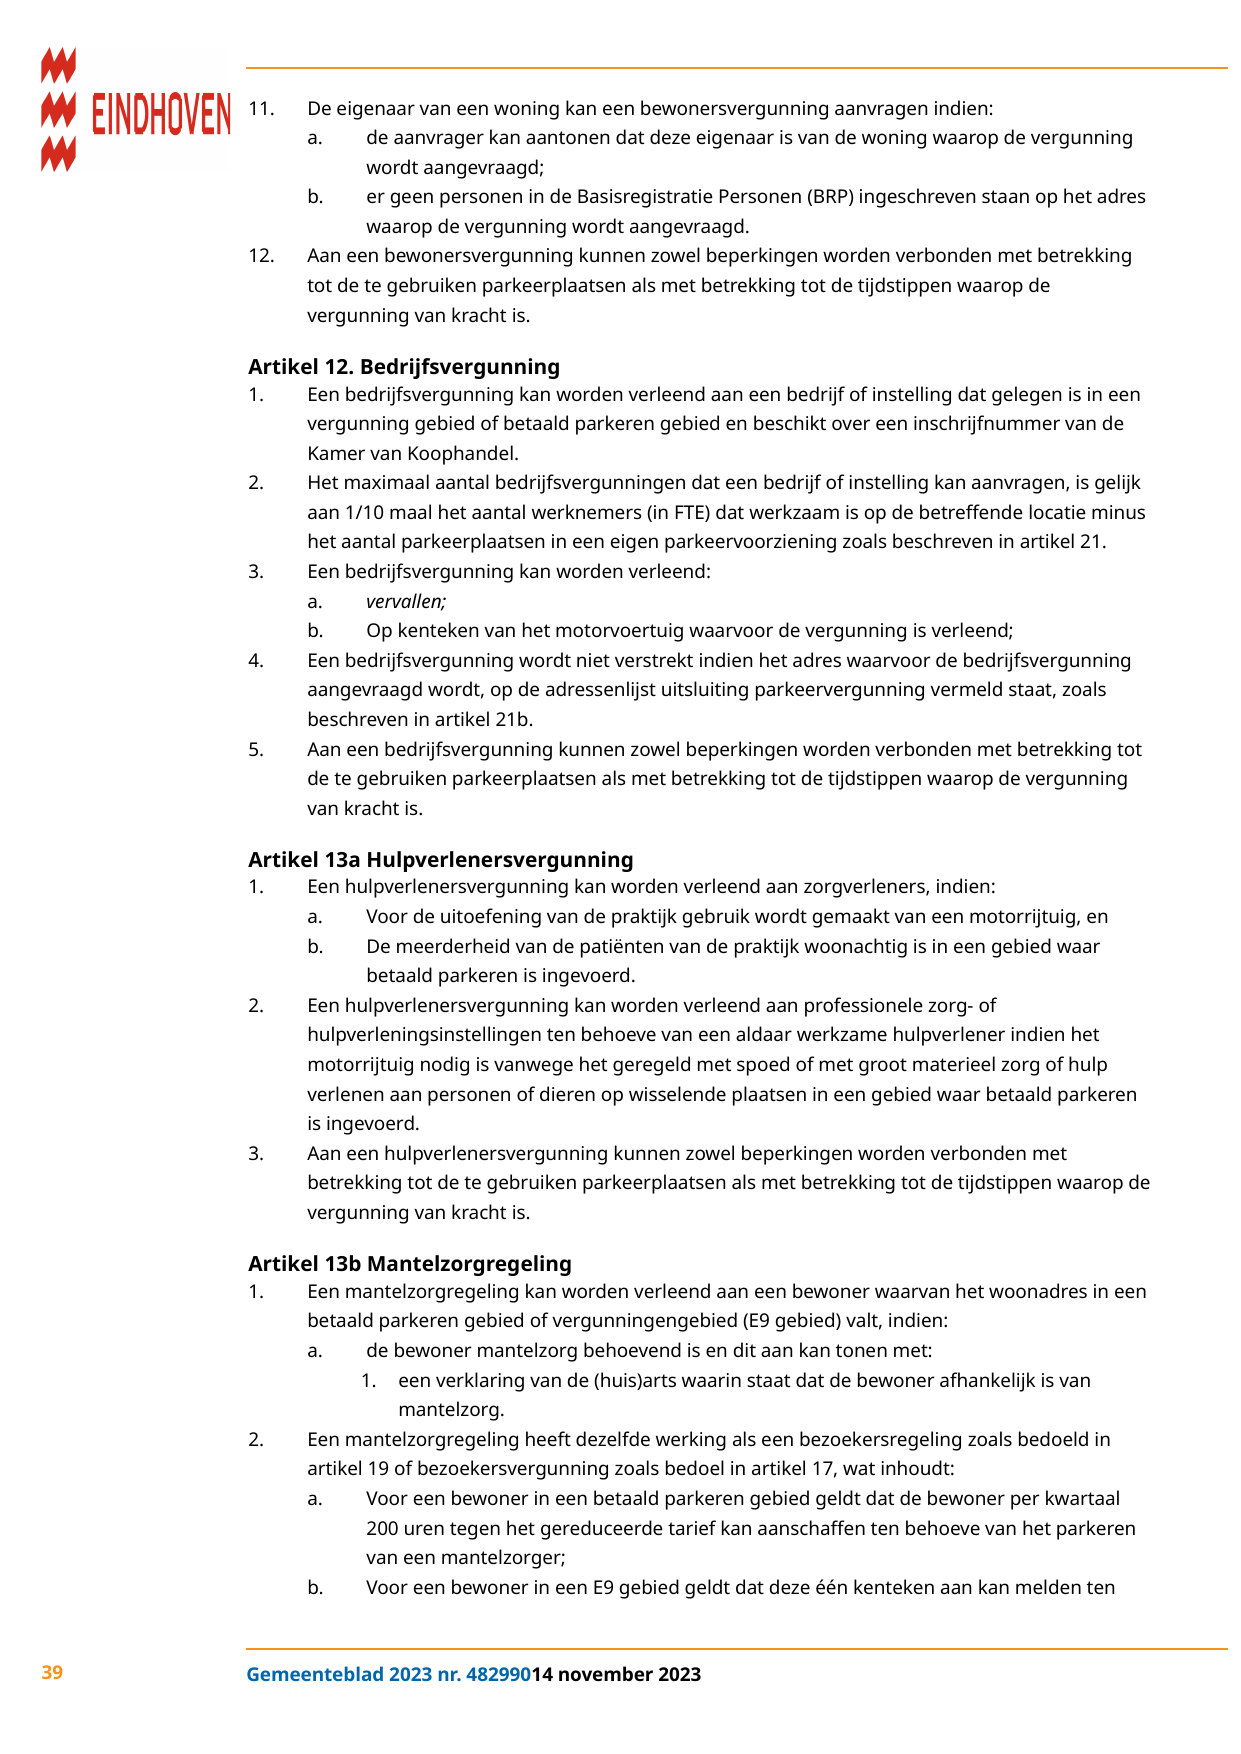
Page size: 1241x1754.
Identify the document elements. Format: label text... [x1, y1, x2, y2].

list een verklaring van de (huis)arts waarin staat dat de bewoner afhankelijk is van mantelzorg. [361, 1367, 1152, 1422]
list Een mantelzorgregeling heeft dezelfde werking als een bezoekersregeling zoals bedoeld in artikel 19 of bezoekersvergunning zoals bedoel in artikel 17, wat inhoudt: [248, 1426, 1152, 1481]
list Een bedrijfsvergunning kan worden verleend: [248, 558, 1152, 584]
list Een hulpverlenersvergunning kan worden verleend aan zorgverleners, indien: [248, 874, 1152, 899]
list de aanvrager kan aantonen dat deze eigenaar is van de woning waarop de vergunning wordt aangevraagd; [307, 124, 1152, 180]
list Een hulpverlenersvergunning kan worden verleend aan professionele zorg- of hulpverleningsinstellingen ten behoeve van een aldaar werkzame hulpverlener indien het motorrijtuig nodig is vanwege het geregeld met spoed of met groot materieel zorg of hulp verlenen aan personen of dieren op wisselende plaatsen in een gebied waar betaald parkeren is ingevoerd. [248, 992, 1152, 1136]
list Voor een bewoner in een betaald parkeren gebied geldt dat de bewoner per kwartaal 200 uren tegen het gereduceerde tarief kan aanschaffen ten behoeve van het parkeren van een mantelzorger; [307, 1485, 1152, 1570]
list Voor de uitoefening van de praktijk gebruik wordt gemaakt van een motorrijtuig, en [307, 903, 1152, 929]
list Aan een bedrijfsvergunning kunnen zowel beperkingen worden verbonden met betrekking tot de te gebruiken parkeerplaatsen als met betrekking tot de tijdstippen waarop de vergunning van kracht is. [248, 736, 1152, 821]
list Aan een hulpverlenersvergunning kunnen zowel beperkingen worden verbonden met betrekking tot de te gebruiken parkeerplaatsen als met betrekking tot de tijdstippen waarop de vergunning van kracht is. [248, 1140, 1152, 1225]
list Het maximaal aantal bedrijfsvergunningen dat een bedrijf of instelling kan aanvragen, is gelijk aan 1/10 maal het aantal werknemers (in FTE) dat werkzaam is op de betreffende locatie minus het aantal parkeerplaatsen in een eigen parkeervoorziening zoals beschreven in artikel 21. [248, 469, 1152, 554]
text Artikel 13b Mantelzorgregeling [248, 1249, 1152, 1278]
list vervallen; [307, 588, 1152, 613]
list De eigenaar van een woning kan een bewonersvergunning aanvragen indien: [248, 95, 1152, 121]
list Aan een bewonersvergunning kunnen zowel beperkingen worden verbonden met betrekking tot de te gebruiken parkeerplaatsen als met betrekking tot de tijdstippen waarop de vergunning van kracht is. [248, 243, 1152, 328]
list Op kenteken van het motorvoertuig waarvoor de vergunning is verleend; [307, 617, 1152, 643]
list Een bedrijfsvergunning wordt niet verstrekt indien het adres waarvoor de bedrijfsvergunning aangevraagd wordt, op de adressenlijst uitsluiting parkeervergunning vermeld staat, zoals beschreven in artikel 21b. [248, 647, 1152, 732]
list Voor een bewoner in een E9 gebied geldt dat deze één kenteken aan kan melden ten [307, 1574, 1152, 1599]
list de bewoner mantelzorg behoevend is en dit aan kan tonen met: [307, 1337, 1152, 1363]
list Een mantelzorgregeling kan worden verleend aan een bewoner waarvan het woonadres in een betaald parkeren gebied of vergunningengebied (E9 gebied) valt, indien: [248, 1278, 1152, 1333]
picture [41, 47, 231, 172]
text Artikel 12. Bedrijfsvergunning [248, 352, 1152, 381]
text Artikel 13a Hulpverlenersvergunning [248, 845, 1152, 874]
list De meerderheid van de patiënten van de praktijk woonachtig is in een gebied waar betaald parkeren is ingevoerd. [307, 933, 1152, 988]
list er geen personen in de Basisregistratie Personen (BRP) ingeschreven staan op het adres waarop de vergunning wordt aangevraagd. [307, 183, 1152, 239]
list Een bedrijfsvergunning kan worden verleend aan een bedrijf of instelling dat gelegen is in een vergunning gebied of betaald parkeren gebied en beschikt over een inschrijfnummer van de Kamer van Koophandel. [248, 381, 1152, 466]
